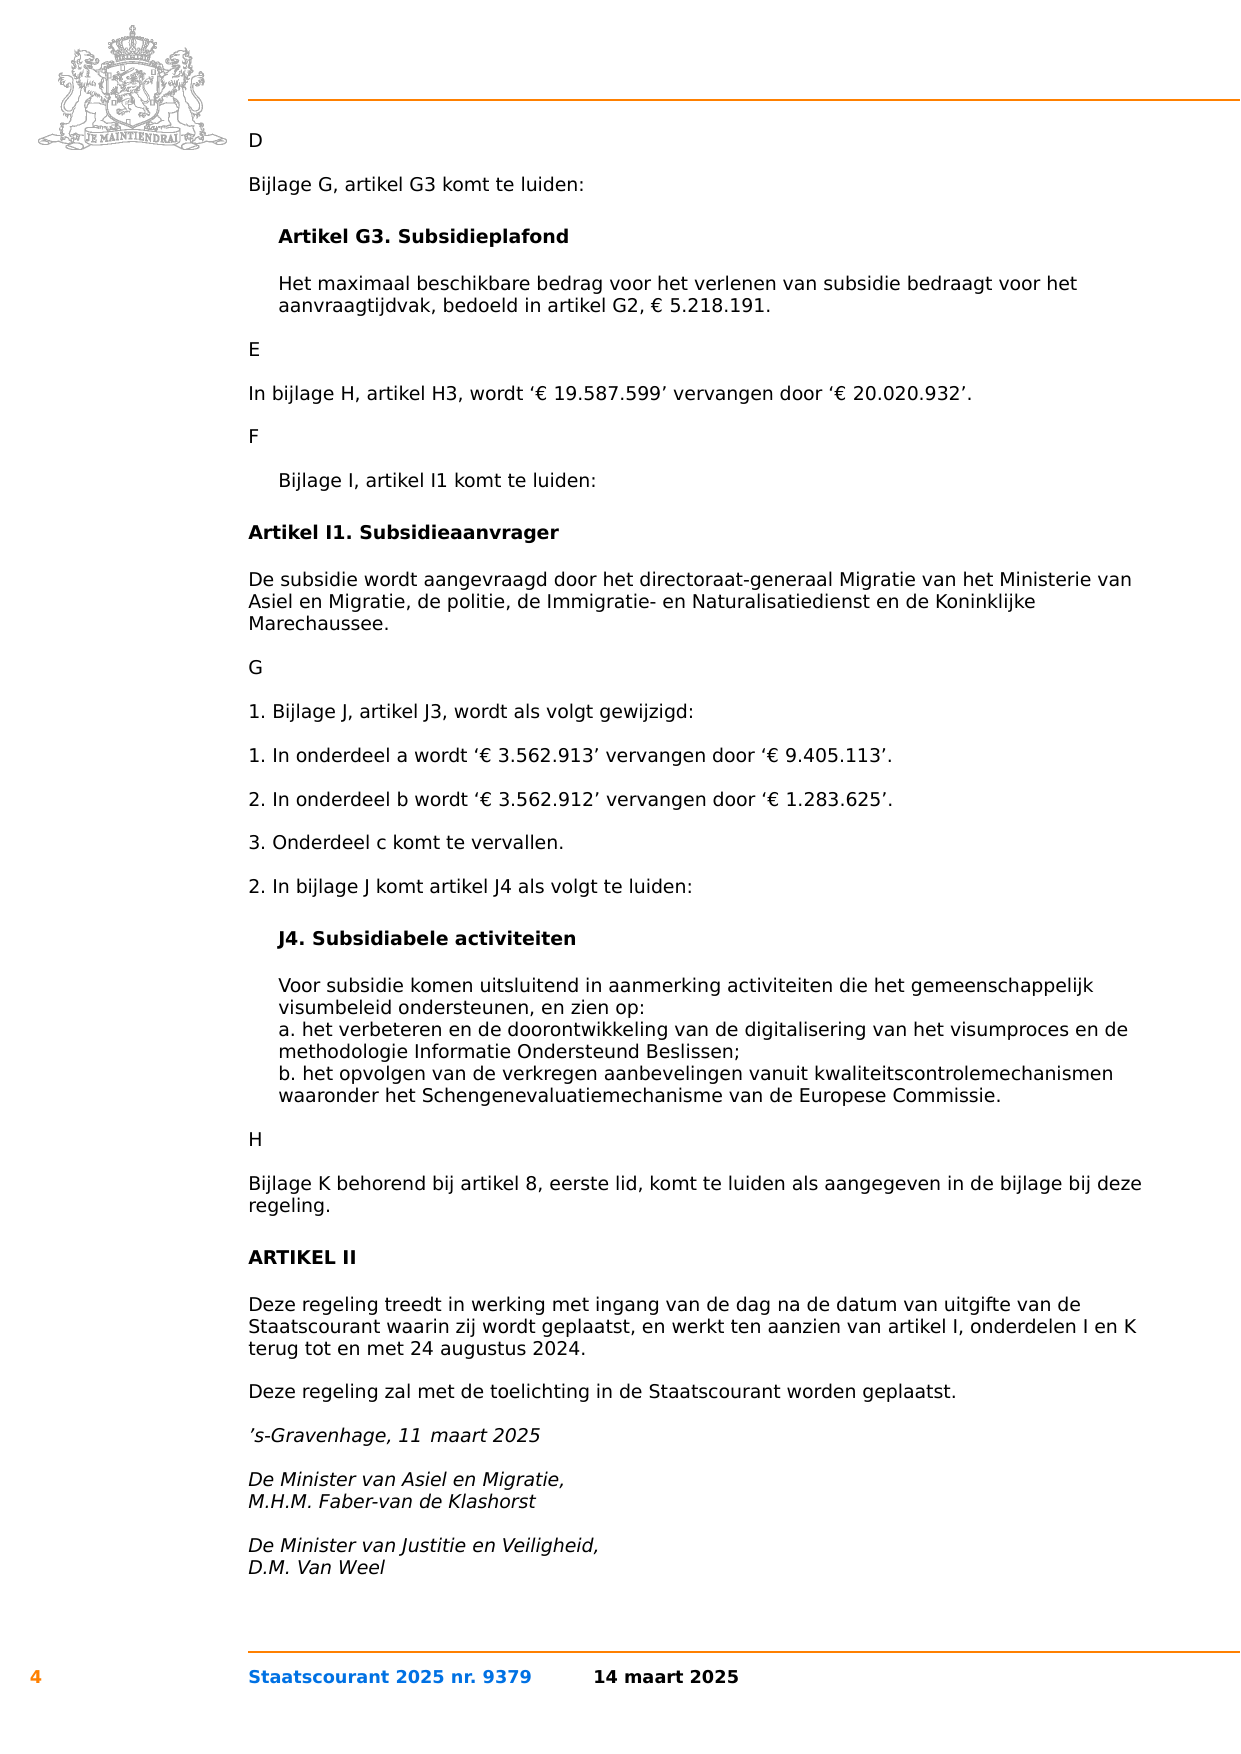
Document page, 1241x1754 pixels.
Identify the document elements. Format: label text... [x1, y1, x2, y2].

text Deze regeling zal met de toelichting in de Staatscourant worden geplaatst. [248, 1381, 1163, 1403]
text ’s-Gravenhage, 11 maart 2025 [248, 1425, 1163, 1447]
text 2. In onderdeel b wordt ‘€ 3.562.912’ vervangen door ‘€ 1.283.625’. [248, 788, 1163, 810]
text 3. Onderdeel c komt te vervallen. [248, 832, 1163, 854]
text Bijlage I, artikel I1 komt te luiden: [278, 470, 1163, 492]
text Bijlage K behorend bij artikel 8, eerste lid, komt te luiden als aangegeven in de bijlage bij deze regeling. [248, 1173, 1163, 1217]
text 1. Bijlage J, artikel J3, wordt als volgt gewijzigd: [248, 701, 1163, 723]
subtitle Artikel G3. Subsidieplafond [278, 226, 1163, 248]
text a. het verbeteren en de doorontwikkeling van de digitalisering van het visumproces en de methodologie Informatie Ondersteund Beslissen; [278, 1019, 1163, 1063]
text E [248, 338, 1163, 361]
text G [248, 657, 1163, 679]
text De Minister van Justitie en Veiligheid, D.M. Van Weel [248, 1535, 1163, 1579]
text H [248, 1129, 1163, 1151]
subtitle J4. Subsidiabele activiteiten [278, 928, 1163, 950]
subtitle ARTIKEL II [248, 1247, 1163, 1269]
text Bijlage G, artikel G3 komt te luiden: [248, 174, 1163, 196]
text De Minister van Asiel en Migratie, M.H.M. Faber-van de Klashorst [248, 1469, 1163, 1513]
subtitle Artikel I1. Subsidieaanvrager [248, 522, 1163, 544]
text F [248, 426, 1163, 448]
text De subsidie wordt aangevraagd door het directoraat-generaal Migratie van het Ministerie van Asiel en Migratie, de politie, de Immigratie- en Naturalisatiedienst en de Koninklijke Marechaussee. [248, 569, 1163, 635]
text Deze regeling treedt in werking met ingang van de dag na de datum van uitgifte van de Staatscourant waarin zij wordt geplaatst, en werkt ten aanzien van artikel I, onderdelen I en K terug tot en met 24 augustus 2024. [248, 1294, 1163, 1359]
text Het maximaal beschikbare bedrag voor het verlenen van subsidie bedraagt voor het aanvraagtijdvak, bedoeld in artikel G2, € 5.218.191. [278, 273, 1163, 317]
text 2. In bijlage J komt artikel J4 als volgt te luiden: [248, 876, 1163, 898]
text 1. In onderdeel a wordt ‘€ 3.562.913’ vervangen door ‘€ 9.405.113’. [248, 744, 1163, 767]
picture [38, 25, 227, 150]
text D [248, 130, 1163, 152]
text b. het opvolgen van de verkregen aanbevelingen vanuit kwaliteitscontrolemechanismen waaronder het Schengenevaluatiemechanisme van de Europese Commissie. [278, 1063, 1163, 1107]
text In bijlage H, artikel H3, wordt ‘€ 19.587.599’ vervangen door ‘€ 20.020.932’. [248, 382, 1163, 404]
text Voor subsidie komen uitsluitend in aanmerking activiteiten die het gemeenschappelijk visumbeleid ondersteunen, en zien op: [278, 975, 1163, 1019]
